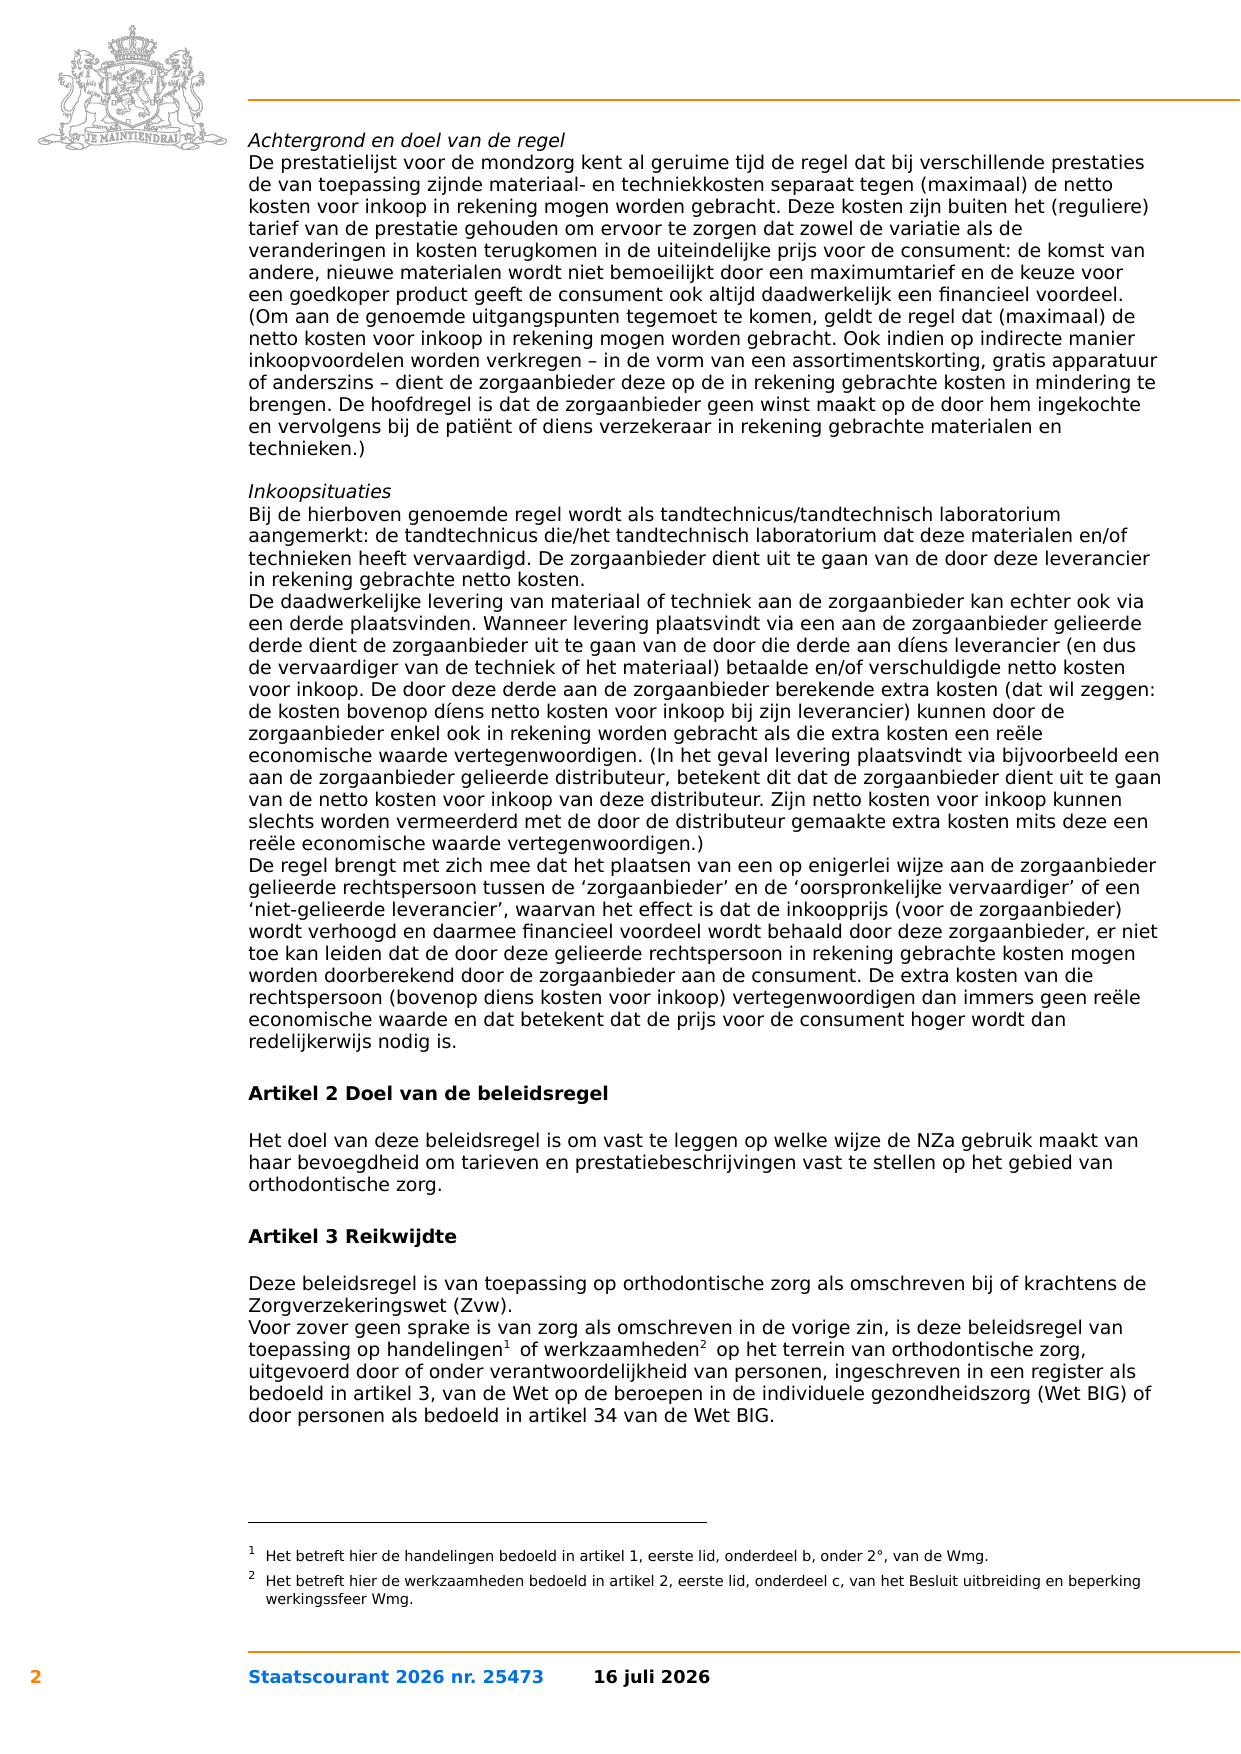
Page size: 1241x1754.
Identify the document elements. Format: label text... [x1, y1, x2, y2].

subtitle Inkoopsituaties [248, 481, 1163, 503]
text Deze beleidsregel is van toepassing op orthodontische zorg als omschreven bij of krachtens de Zorgverzekeringswet (Zvw). [248, 1273, 1163, 1317]
picture [38, 25, 227, 150]
text Het betreft hier de handelingen bedoeld in artikel 1, eerste lid, onderdeel b, onder 2°, van de Wmg. [248, 1544, 1163, 1566]
subtitle Artikel 3 Reikwijdte [248, 1226, 1163, 1248]
text Bij de hierboven genoemde regel wordt als tandtechnicus/tandtechnisch laboratorium aangemerkt: de tandtechnicus die/het tandtechnisch laboratorium dat deze materialen en/of technieken heeft vervaardigd. De zorgaanbieder dient uit te gaan van de door deze leverancier in rekening gebrachte netto kosten. [248, 503, 1163, 591]
text Het doel van deze beleidsregel is om vast te leggen op welke wijze de NZa gebruik maakt van haar bevoegdheid om tarieven en prestatiebeschrijvingen vast te stellen op het gebied van orthodontische zorg. [248, 1130, 1163, 1196]
text De regel brengt met zich mee dat het plaatsen van een op enigerlei wijze aan de zorgaanbieder gelieerde rechtspersoon tussen de ‘zorgaanbieder’ en de ‘oorspronkelijke vervaardiger’ of een ‘niet-gelieerde leverancier’, waarvan het effect is dat de inkoopprijs (voor de zorgaanbieder) wordt verhoogd en daarmee financieel voordeel wordt behaald door deze zorgaanbieder, er niet toe kan leiden dat de door deze gelieerde rechtspersoon in rekening gebrachte kosten mogen worden doorberekend door de zorgaanbieder aan de consument. De extra kosten van die rechtspersoon (bovenop diens kosten voor inkoop) vertegenwoordigen dan immers geen reële economische waarde en dat betekent dat de prijs voor de consument hoger wordt dan redelijkerwijs nodig is. [248, 855, 1163, 1053]
text De prestatielijst voor de mondzorg kent al geruime tijd de regel dat bij verschillende prestaties de van toepassing zijnde materiaal- en techniekkosten separaat tegen (maximaal) de netto kosten voor inkoop in rekening mogen worden gebracht. Deze kosten zijn buiten het (reguliere) tarief van de prestatie gehouden om ervoor te zorgen dat zowel de variatie als de veranderingen in kosten terugkomen in de uiteindelijke prijs voor de consument: de komst van andere, nieuwe materialen wordt niet bemoeilijkt door een maximumtarief en de keuze voor een goedkoper product geeft de consument ook altijd daadwerkelijk een financieel voordeel. (Om aan de genoemde uitgangspunten tegemoet te komen, geldt de regel dat (maximaal) de netto kosten voor inkoop in rekening mogen worden gebracht. Ook indien op indirecte manier inkoopvoordelen worden verkregen – in de vorm van een assortimentskorting, gratis apparatuur of anderszins – dient de zorgaanbieder deze op de in rekening gebrachte kosten in mindering te brengen. De hoofdregel is dat de zorgaanbieder geen winst maakt op de door hem ingekochte en vervolgens bij de patiënt of diens verzekeraar in rekening gebrachte materialen en technieken.) [248, 152, 1163, 459]
text Voor zover geen sprake is van zorg als omschreven in de vorige zin, is deze beleidsregel van toepassing op handelingen of werkzaamheden op het terrein van orthodontische zorg, uitgevoerd door of onder verantwoordelijkheid van personen, ingeschreven in een register als bedoeld in artikel 3, van de Wet op de beroepen in de individuele gezondheidszorg (Wet BIG) of door personen als bedoeld in artikel 34 van de Wet BIG. [248, 1317, 1163, 1427]
text Het betreft hier de werkzaamheden bedoeld in artikel 2, eerste lid, onderdeel c, van het Besluit uitbreiding en beperking werkingssfeer Wmg. [248, 1569, 1163, 1608]
text De daadwerkelijke levering van materiaal of techniek aan de zorgaanbieder kan echter ook via een derde plaatsvinden. Wanneer levering plaatsvindt via een aan de zorgaanbieder gelieerde derde dient de zorgaanbieder uit te gaan van de door die derde aan díens leverancier (en dus de vervaardiger van de techniek of het materiaal) betaalde en/of verschuldigde netto kosten voor inkoop. De door deze derde aan de zorgaanbieder berekende extra kosten (dat wil zeggen: de kosten bovenop díens netto kosten voor inkoop bij zijn leverancier) kunnen door de zorgaanbieder enkel ook in rekening worden gebracht als die extra kosten een reële economische waarde vertegenwoordigen. (In het geval levering plaatsvindt via bijvoorbeeld een aan de zorgaanbieder gelieerde distributeur, betekent dit dat de zorgaanbieder dient uit te gaan van de netto kosten voor inkoop van deze distributeur. Zijn netto kosten voor inkoop kunnen slechts worden vermeerderd met de door de distributeur gemaakte extra kosten mits deze een reële economische waarde vertegenwoordigen.) [248, 591, 1163, 855]
subtitle Achtergrond en doel van de regel [248, 130, 1163, 152]
subtitle Artikel 2 Doel van de beleidsregel [248, 1083, 1163, 1105]
